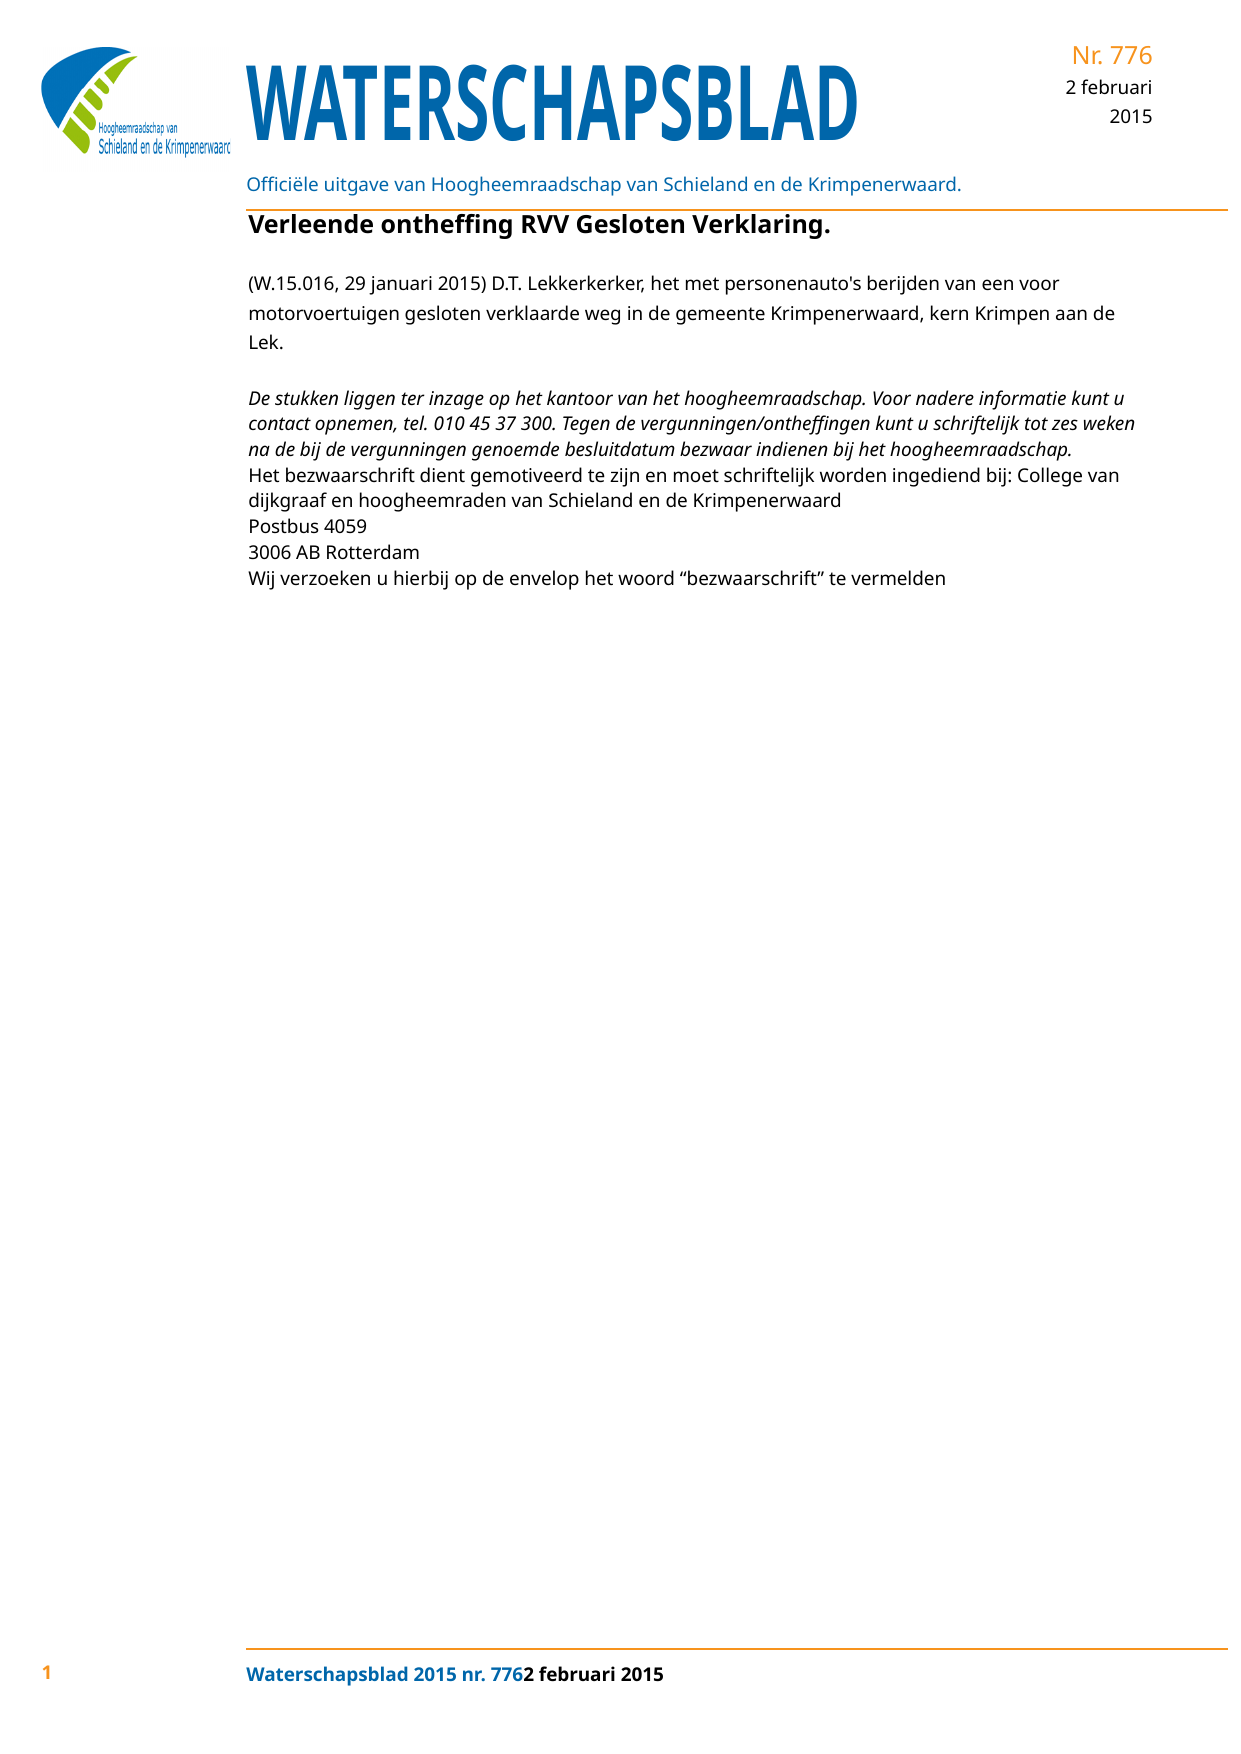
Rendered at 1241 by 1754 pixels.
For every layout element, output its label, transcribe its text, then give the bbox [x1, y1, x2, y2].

text De stukken liggen ter inzage op het kantoor van het hoogheemraadschap. Voor nadere informatie kunt u contact opnemen, tel. 010 45 37 300. Tegen de vergunningen/ontheffingen kunt u schriftelijk tot zes weken na de bij de vergunningen genoemde besluitdatum bezwaar indienen bij het hoogheemraadschap. [248, 385, 1152, 462]
text 3006 AB Rotterdam [248, 539, 1152, 565]
text (W.15.016, 29 januari 2015) D.T. Lekkerkerker, het met personenauto's berijden van een voor motorvoertuigen gesloten verklaarde weg in de gemeente Krimpenerwaard, kern Krimpen aan de Lek. [248, 270, 1152, 355]
text Verleende ontheffing RVV Gesloten Verklaring. [248, 211, 1152, 241]
text Het bezwaarschrift dient gemotiveerd te zijn en moet schriftelijk worden ingediend bij: College van dijkgraaf en hoogheemraden van Schieland en de Krimpenerwaard [248, 462, 1152, 513]
picture [41, 47, 231, 172]
text Wij verzoeken u hierbij op de envelop het woord “bezwaarschrift” te vermelden [248, 565, 1152, 591]
text Postbus 4059 [248, 513, 1152, 539]
